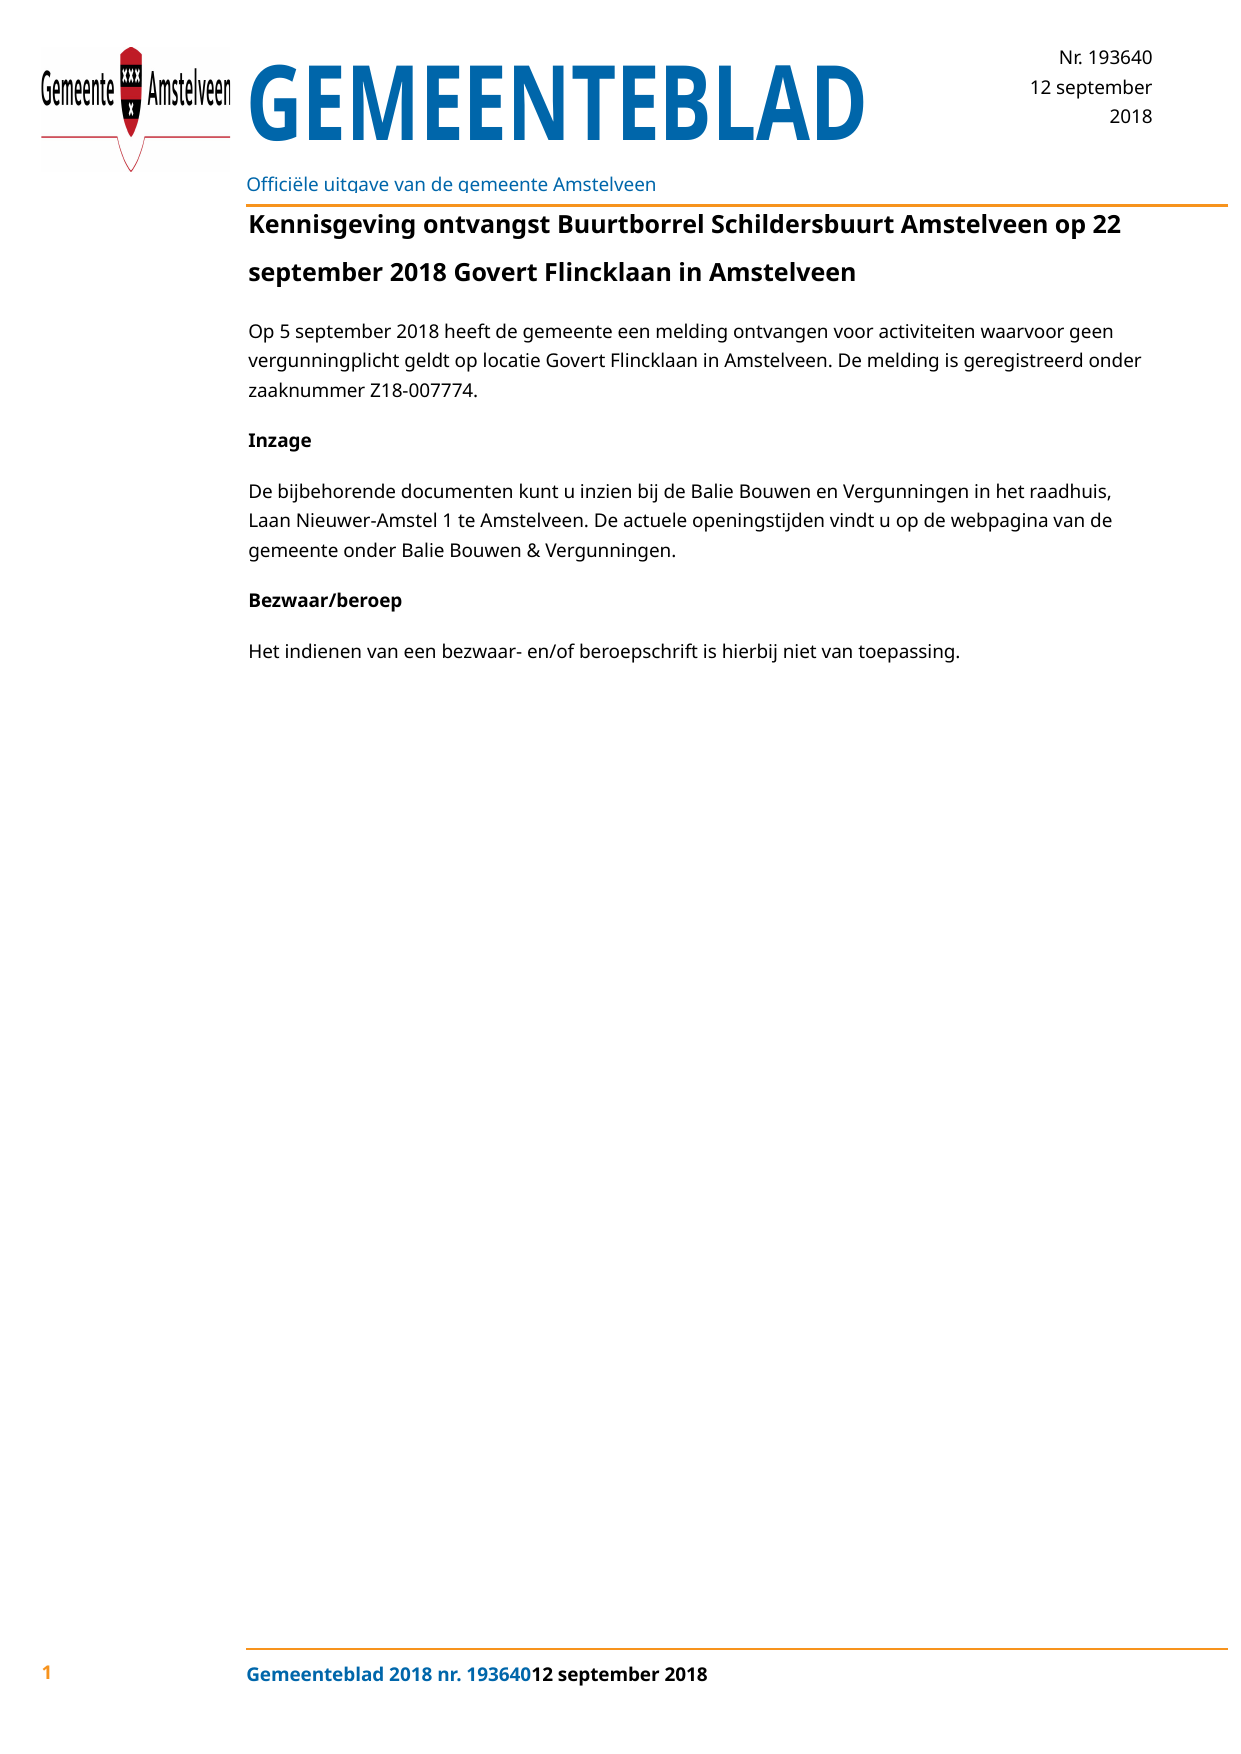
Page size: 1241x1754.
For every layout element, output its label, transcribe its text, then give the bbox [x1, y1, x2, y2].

text Bezwaar/beroep [248, 587, 1152, 613]
text De bijbehorende documenten kunt u inzien bij de Balie Bouwen en Vergunningen in het raadhuis, Laan Nieuwer-Amstel 1 te Amstelveen. De actuele openingstijden vindt u op de webpagina van de gemeente onder Balie Bouwen & Vergunningen. [248, 478, 1152, 563]
text Inzage [248, 427, 1152, 453]
text Op 5 september 2018 heeft de gemeente een melding ontvangen voor activiteiten waarvoor geen vergunningplicht geldt op locatie Govert Flincklaan in Amstelveen. De melding is geregistreerd onder zaaknummer Z18-007774. [248, 318, 1152, 403]
text Kennisgeving ontvangst Buurtborrel Schildersbuurt Amstelveen op 22 september 2018 Govert Flincklaan in Amstelveen [248, 207, 1152, 288]
text Het indienen van een bezwaar- en/of beroepschrift is hierbij niet van toepassing. [248, 638, 1152, 664]
picture [41, 47, 231, 172]
